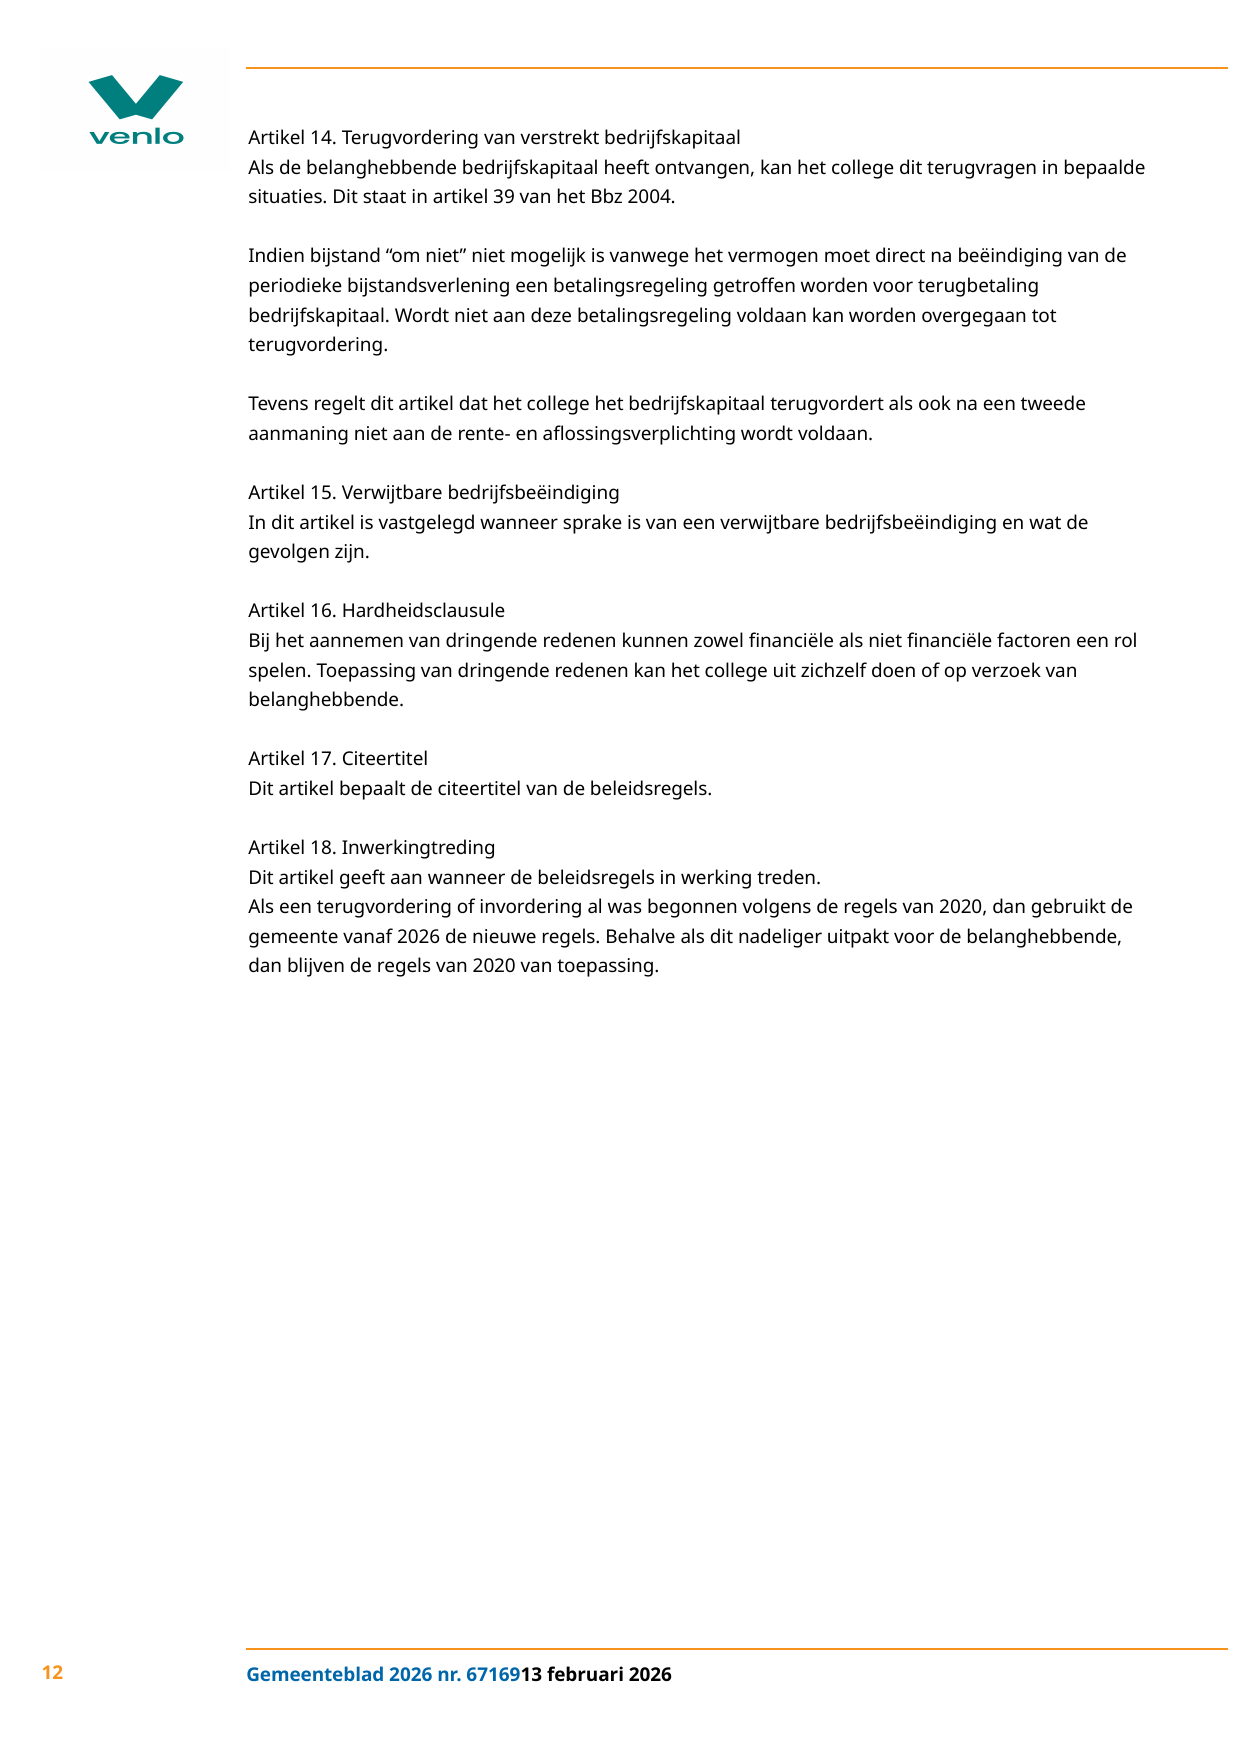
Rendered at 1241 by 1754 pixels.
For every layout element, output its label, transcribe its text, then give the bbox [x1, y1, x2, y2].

text In dit artikel is vastgelegd wanneer sprake is van een verwijtbare bedrijfsbeëindiging en wat de gevolgen zijn. [248, 509, 1152, 564]
text Indien bijstand “om niet” niet mogelijk is vanwege het vermogen moet direct na beëindiging van de periodieke bijstandsverlening een betalingsregeling getroffen worden voor terugbetaling bedrijfskapitaal. Wordt niet aan deze betalingsregeling voldaan kan worden overgegaan tot terugvordering. [248, 243, 1152, 357]
text Bij het aannemen van dringende redenen kunnen zowel financiële als niet financiële factoren een rol spelen. Toepassing van dringende redenen kan het college uit zichzelf doen of op verzoek van belanghebbende. [248, 627, 1152, 712]
text Dit artikel bepaalt de citeertitel van de beleidsregels. [248, 775, 1152, 801]
text Artikel 14. Terugvordering van verstrekt bedrijfskapitaal [248, 124, 1152, 150]
text Tevens regelt dit artikel dat het college het bedrijfskapitaal terugvordert als ook na een tweede aanmaning niet aan de rente- en aflossingsverplichting wordt voldaan. [248, 391, 1152, 446]
text Artikel 16. Hardheidsclausule [248, 598, 1152, 623]
text Als de belanghebbende bedrijfskapitaal heeft ontvangen, kan het college dit terugvragen in bepaalde situaties. Dit staat in artikel 39 van het Bbz 2004. [248, 154, 1152, 209]
text Artikel 18. Inwerkingtreding [248, 834, 1152, 860]
text Als een terugvordering of invordering al was begonnen volgens de regels van 2020, dan gebruikt de gemeente vanaf 2026 de nieuwe regels. Behalve als dit nadeliger uitpakt voor de belanghebbende, dan blijven de regels van 2020 van toepassing. [248, 893, 1152, 978]
picture [41, 47, 231, 172]
text Artikel 17. Citeertitel [248, 746, 1152, 771]
text Artikel 15. Verwijtbare bedrijfsbeëindiging [248, 479, 1152, 505]
text Dit artikel geeft aan wanneer de beleidsregels in werking treden. [248, 864, 1152, 890]
